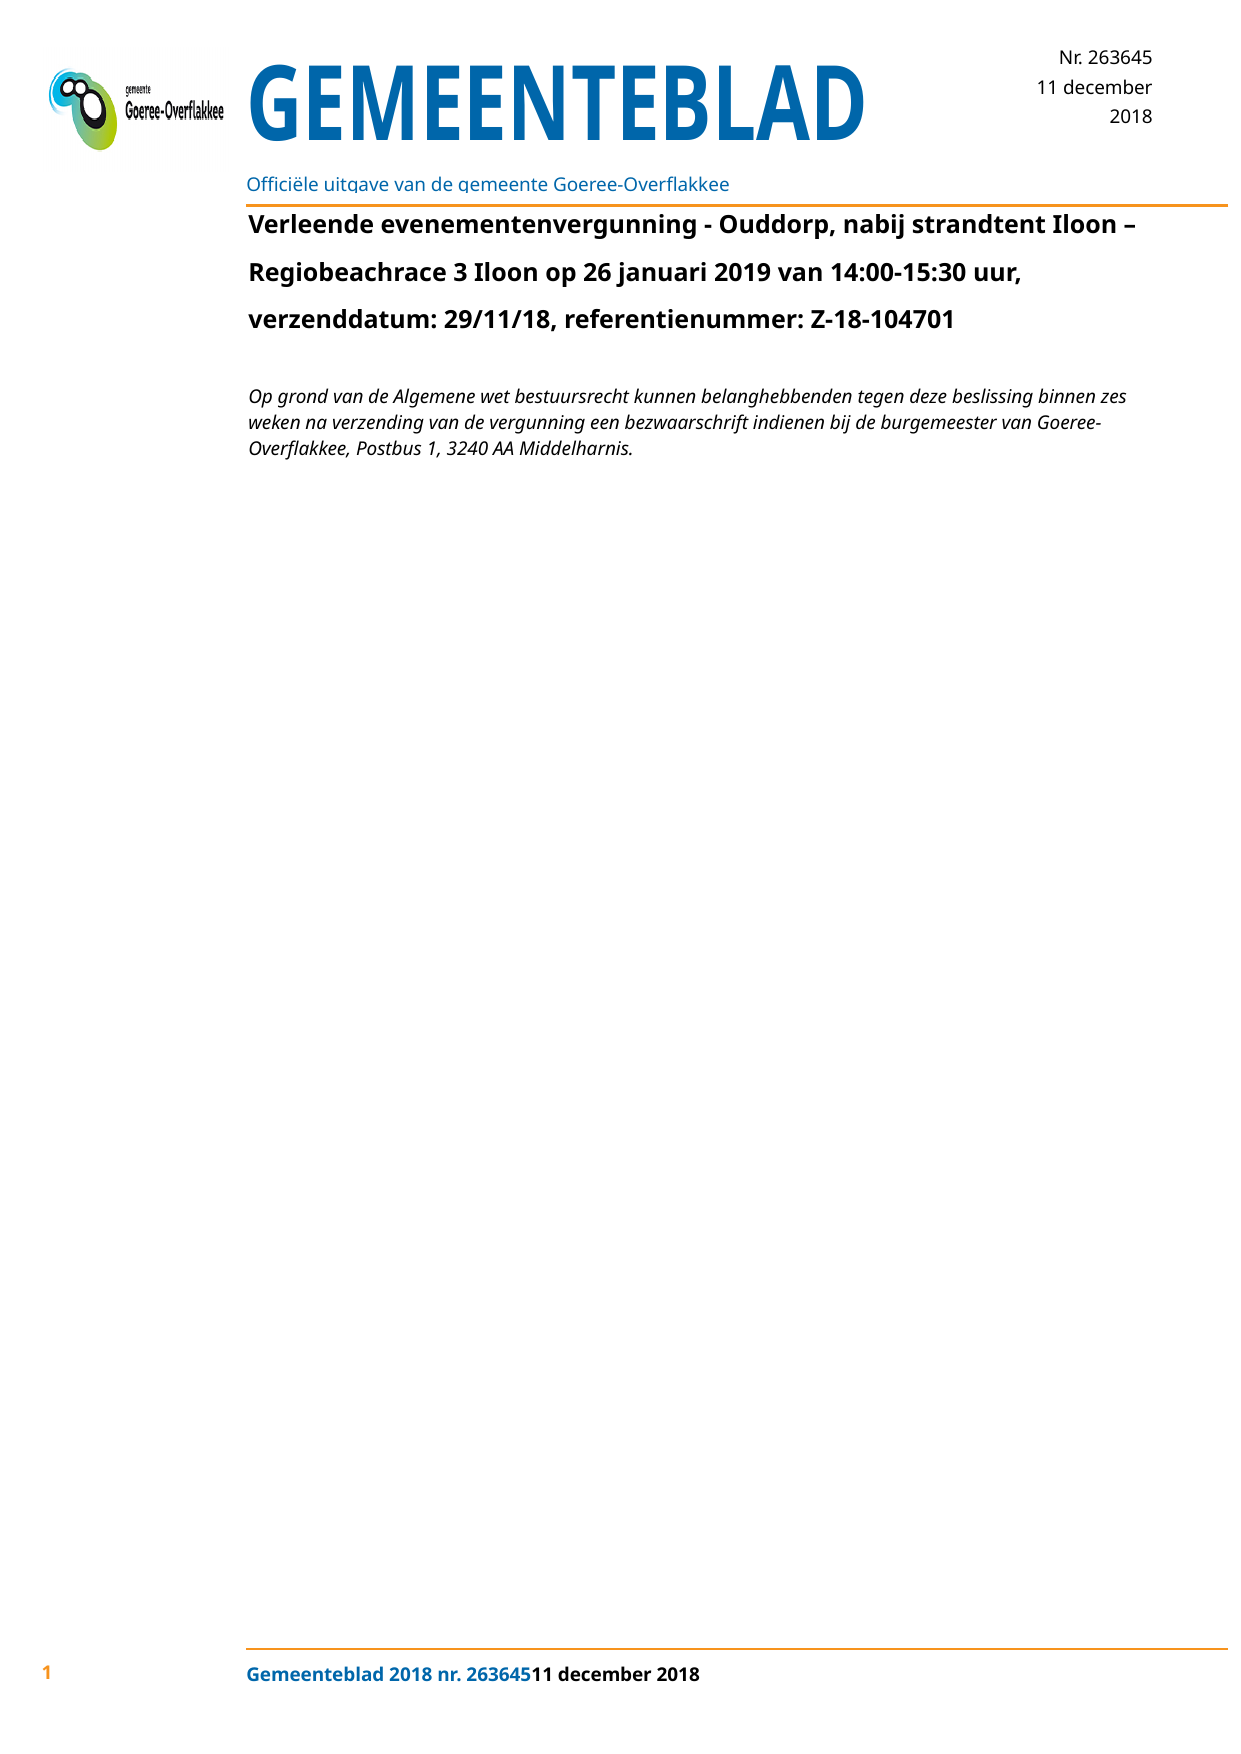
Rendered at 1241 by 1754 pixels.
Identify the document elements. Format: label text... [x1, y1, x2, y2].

text Op grond van de Algemene wet bestuursrecht kunnen belanghebbenden tegen deze beslissing binnen zes weken na verzending van de vergunning een bezwaarschrift indienen bij de burgemeester van Goeree-Overflakkee, Postbus 1, 3240 AA Middelharnis. [248, 384, 1152, 461]
text Verleende evenementenvergunning - Ouddorp, nabij strandtent Iloon – Regiobeachrace 3 Iloon op 26 januari 2019 van 14:00-15:30 uur, verzenddatum: 29/11/18, referentienummer: Z-18-104701 [248, 207, 1152, 336]
picture [41, 47, 231, 172]
